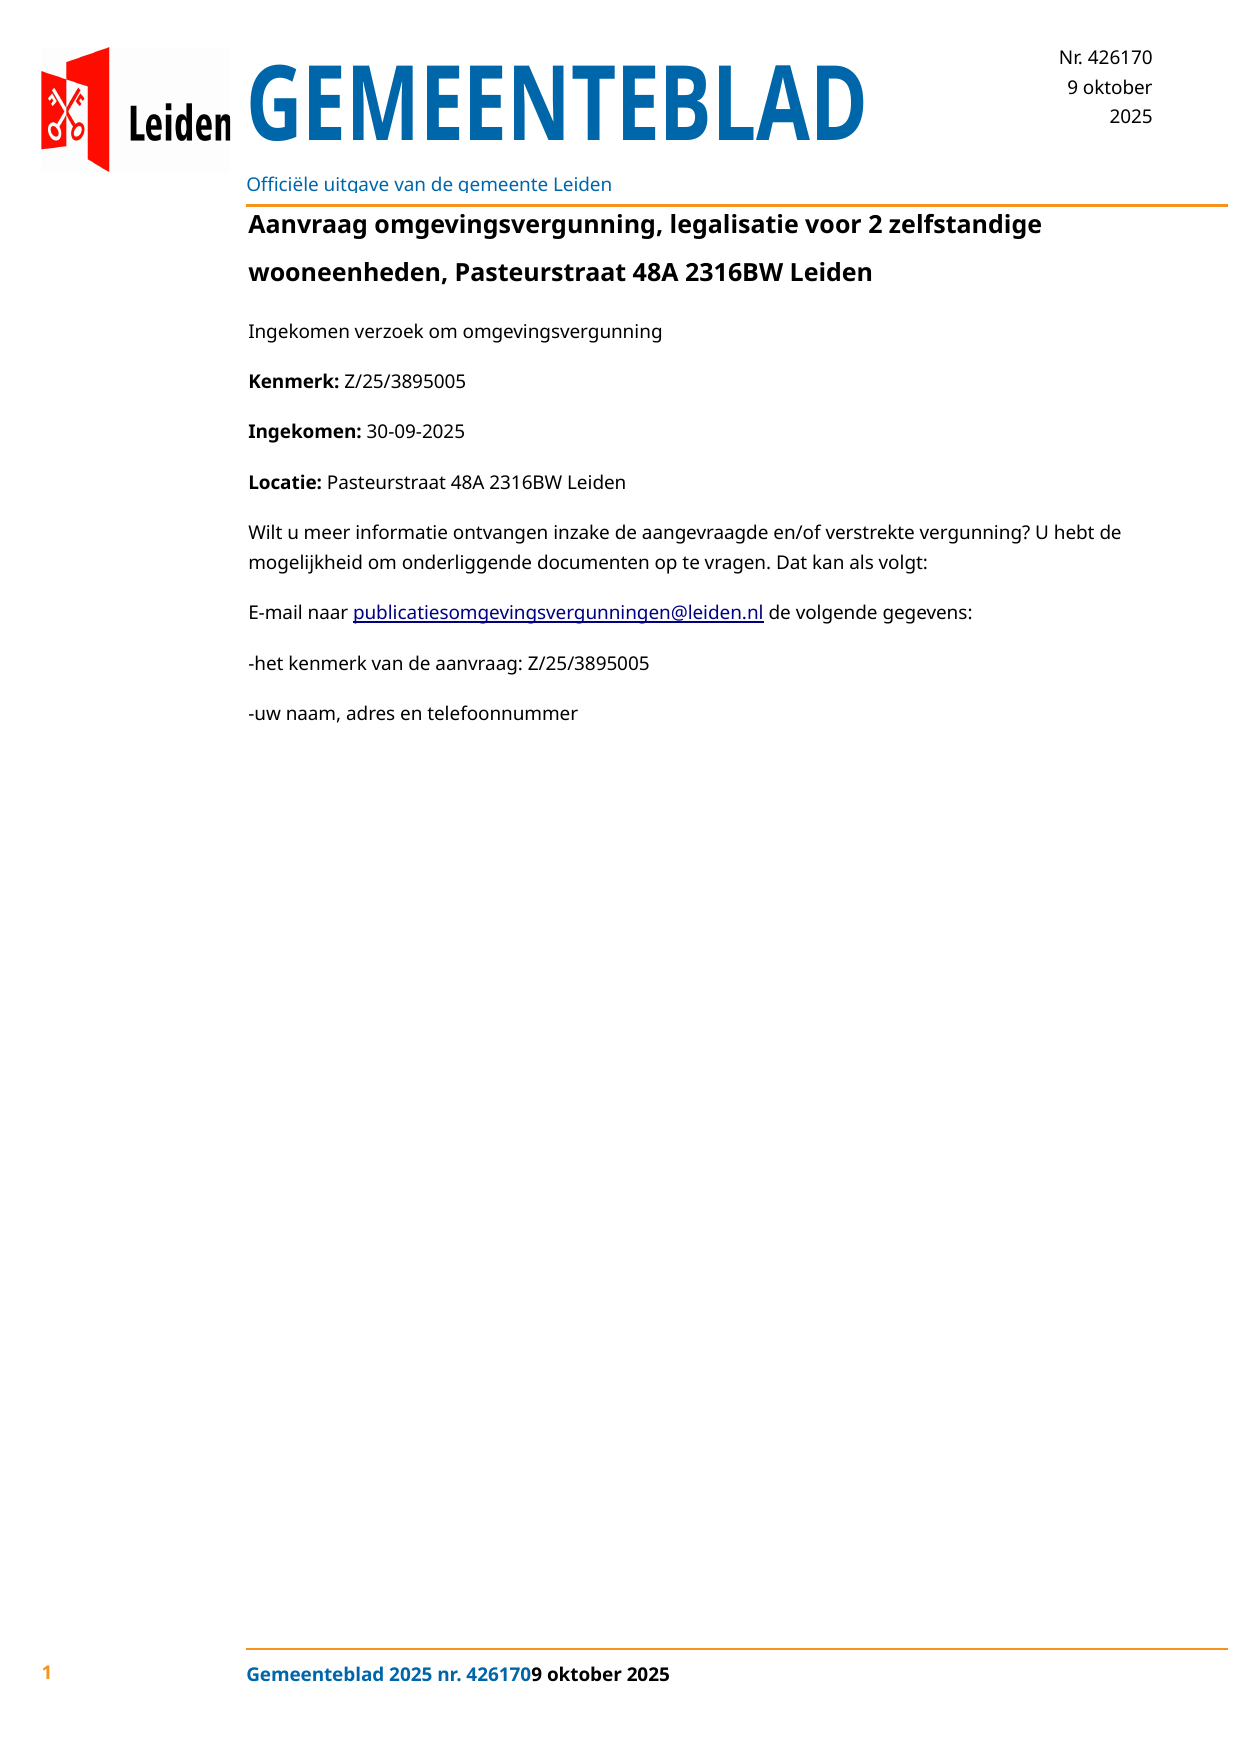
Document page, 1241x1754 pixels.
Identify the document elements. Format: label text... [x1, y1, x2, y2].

text Ingekomen verzoek om omgevingsvergunning [248, 318, 1152, 344]
text Kenmerk: Z/25/3895005 [248, 368, 1152, 394]
text E-mail naar publicatiesomgevingsvergunningen@leiden.nl de volgende gegevens: [248, 599, 1152, 625]
text -het kenmerk van de aanvraag: Z/25/3895005 [248, 650, 1152, 676]
picture [41, 47, 231, 172]
text Wilt u meer informatie ontvangen inzake de aangevraagde en/of verstrekte vergunning? U hebt de mogelijkheid om onderliggende documenten op te vragen. Dat kan als volgt: [248, 519, 1152, 575]
text Locatie: Pasteurstraat 48A 2316BW Leiden [248, 469, 1152, 495]
text Ingekomen: 30-09-2025 [248, 419, 1152, 444]
text Aanvraag omgevingsvergunning, legalisatie voor 2 zelfstandige wooneenheden, Pasteurstraat 48A 2316BW Leiden [248, 207, 1152, 288]
text -uw naam, adres en telefoonnummer [248, 700, 1152, 726]
